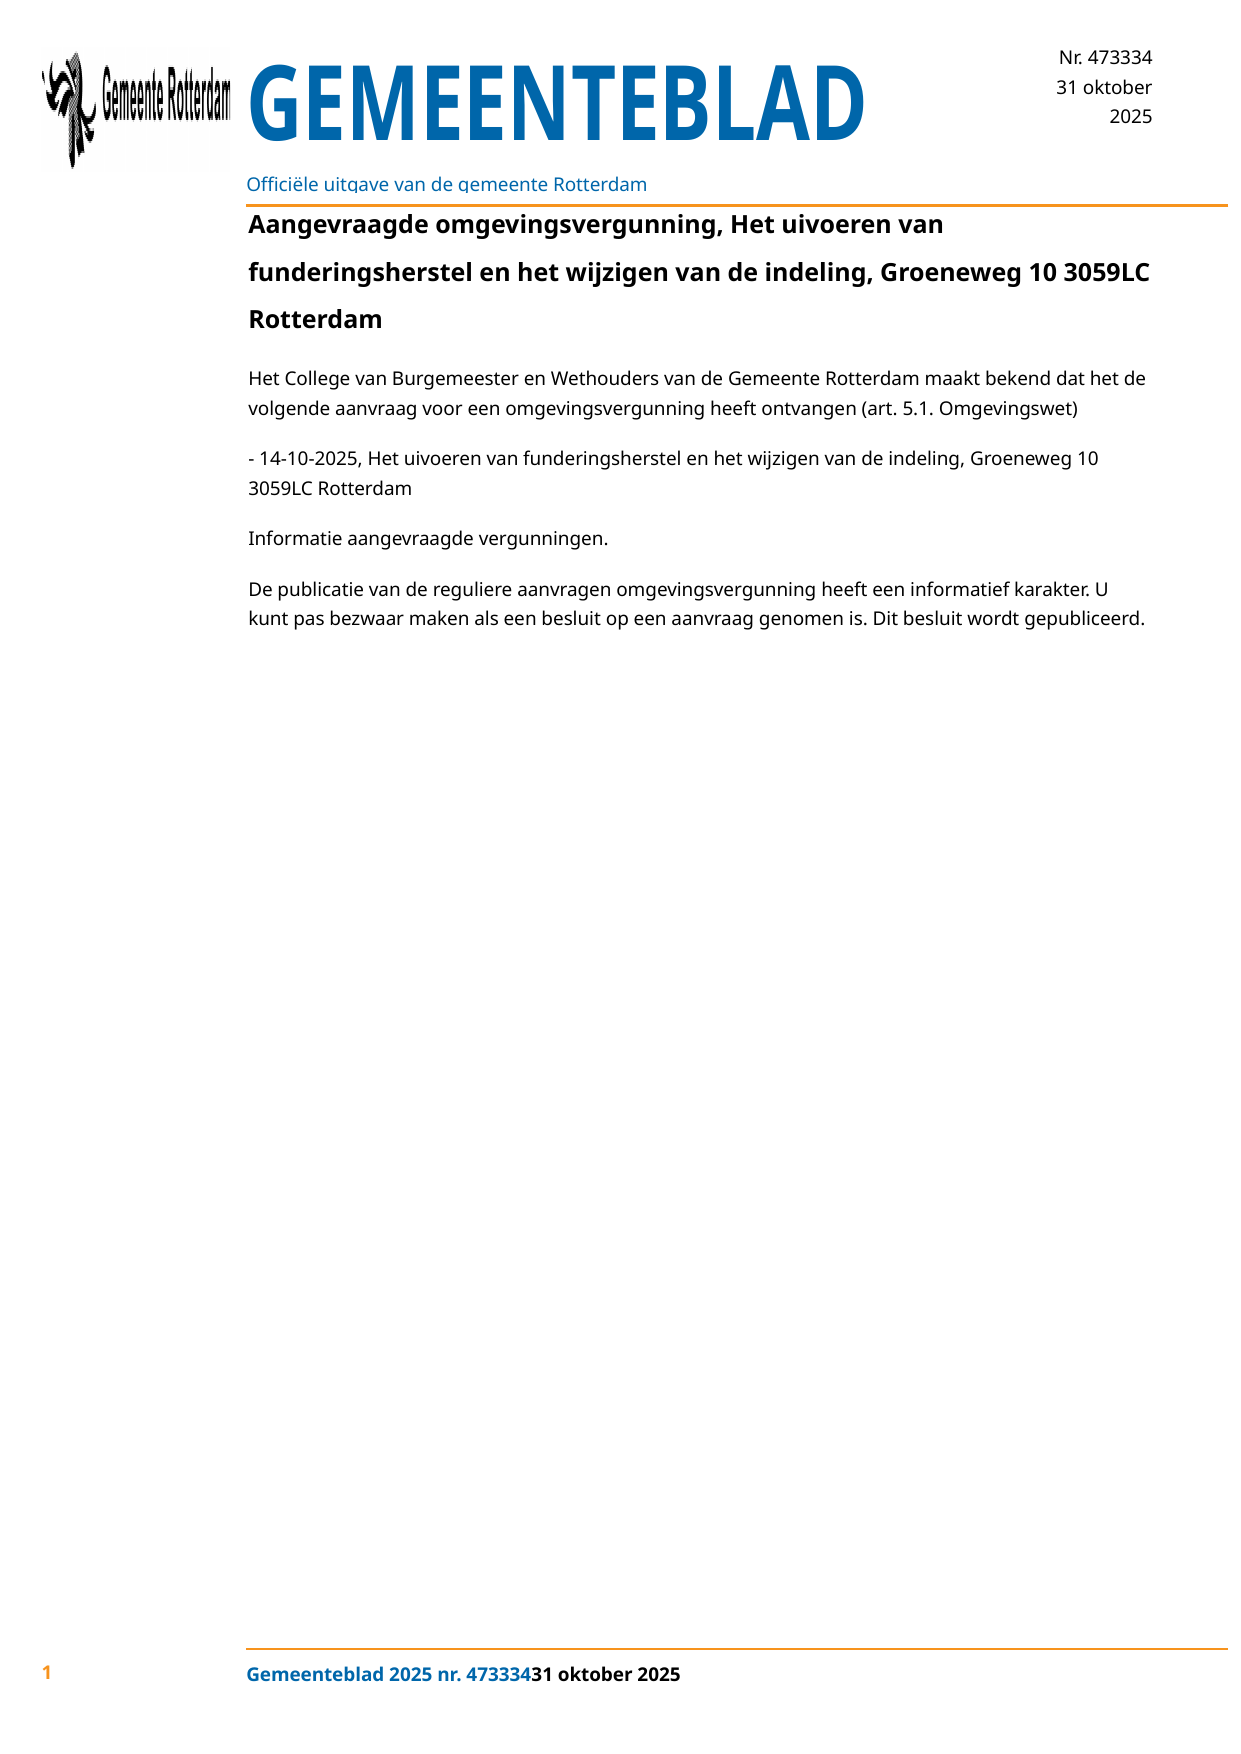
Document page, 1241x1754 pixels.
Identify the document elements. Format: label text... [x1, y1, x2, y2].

text - 14-10-2025, Het uivoeren van funderingsherstel en het wijzigen van de indeling, Groeneweg 10 3059LC Rotterdam [248, 446, 1152, 501]
picture [41, 47, 231, 172]
text Aangevraagde omgevingsvergunning, Het uivoeren van funderingsherstel en het wijzigen van de indeling, Groeneweg 10 3059LC Rotterdam [248, 207, 1152, 336]
text Het College van Burgemeester en Wethouders van de Gemeente Rotterdam maakt bekend dat het de volgende aanvraag voor een omgevingsvergunning heeft ontvangen (art. 5.1. Omgevingswet) [248, 366, 1152, 421]
text Informatie aangevraagde vergunningen. [248, 526, 1152, 551]
text De publicatie van de reguliere aanvragen omgevingsvergunning heeft een informatief karakter. U kunt pas bezwaar maken als een besluit op een aanvraag genomen is. Dit besluit wordt gepubliceerd. [248, 576, 1152, 631]
